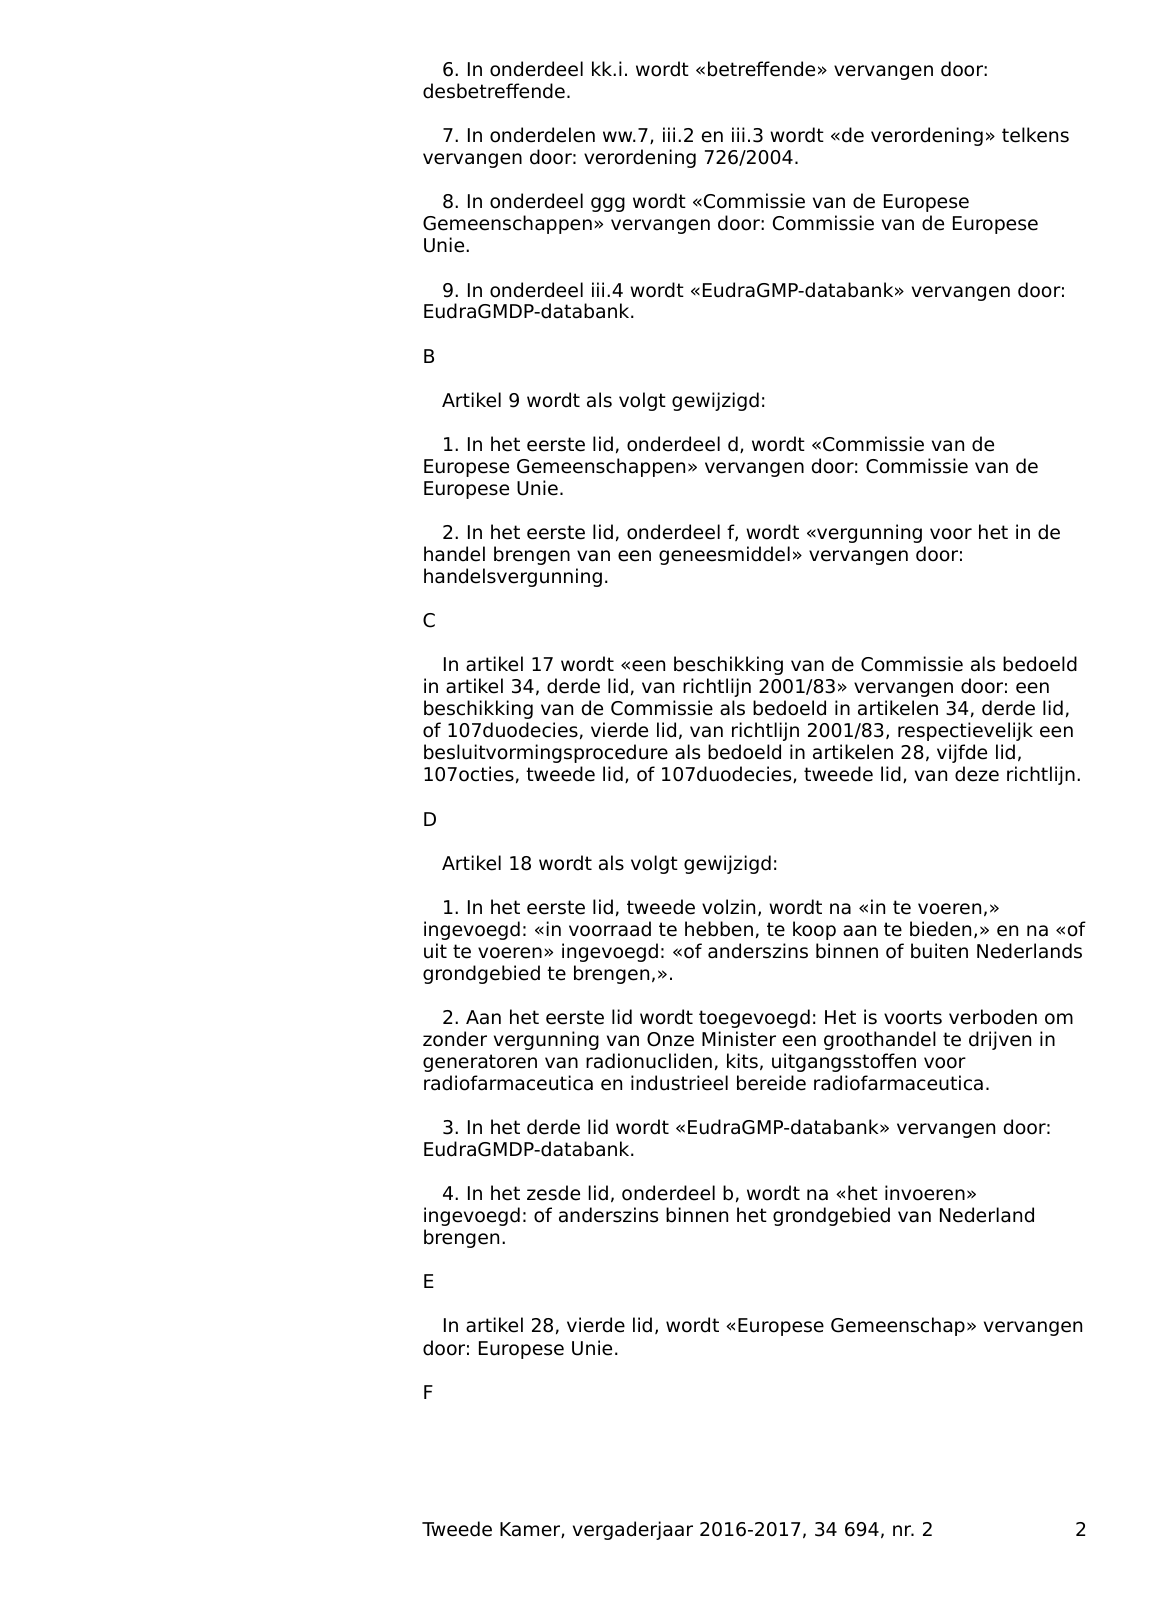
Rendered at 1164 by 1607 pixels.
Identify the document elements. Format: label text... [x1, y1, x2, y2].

text 9. In onderdeel iii.4 wordt «EudraGMP-databank» vervangen door: EudraGMDP-databank. [422, 279, 1087, 323]
text C [422, 610, 1087, 632]
text F [422, 1382, 1087, 1403]
text 2. Aan het eerste lid wordt toegevoegd: Het is voorts verboden om zonder vergunning van Onze Minister een groothandel te drijven in generatoren van radionucliden, kits, uitgangsstoffen voor radiofarmaceutica en industrieel bereide radiofarmaceutica. [422, 1007, 1087, 1095]
text In artikel 17 wordt «een beschikking van de Commissie als bedoeld in artikel 34, derde lid, van richtlijn 2001/83» vervangen door: een beschikking van de Commissie als bedoeld in artikelen 34, derde lid, of 107duodecies, vierde lid, van richtlijn 2001/83, respectievelijk een besluitvormingsprocedure als bedoeld in artikelen 28, vijfde lid, 107octies, tweede lid, of 107duodecies, tweede lid, van deze richtlijn. [422, 654, 1087, 786]
text 3. In het derde lid wordt «EudraGMP-databank» vervangen door: EudraGMDP-databank. [422, 1117, 1087, 1161]
text 1. In het eerste lid, tweede volzin, wordt na «in te voeren,» ingevoegd: «in voorraad te hebben, te koop aan te bieden,» en na «of uit te voeren» ingevoegd: «of anderszins binnen of buiten Nederlands grondgebied te brengen,». [422, 897, 1087, 985]
text E [422, 1271, 1087, 1293]
text 4. In het zesde lid, onderdeel b, wordt na «het invoeren» ingevoegd: of anderszins binnen het grondgebied van Nederland brengen. [422, 1183, 1087, 1249]
text Artikel 18 wordt als volgt gewijzigd: [422, 853, 1087, 874]
text 6. In onderdeel kk.i. wordt «betreffende» vervangen door: desbetreffende. [422, 59, 1087, 103]
text D [422, 808, 1087, 830]
text In artikel 28, vierde lid, wordt «Europese Gemeenschap» vervangen door: Europese Unie. [422, 1315, 1087, 1359]
text 2. In het eerste lid, onderdeel f, wordt «vergunning voor het in de handel brengen van een geneesmiddel» vervangen door: handelsvergunning. [422, 522, 1087, 588]
text 7. In onderdelen ww.7, iii.2 en iii.3 wordt «de verordening» telkens vervangen door: verordening 726/2004. [422, 125, 1087, 169]
text B [422, 346, 1087, 368]
text 8. In onderdeel ggg wordt «Commissie van de Europese Gemeenschappen» vervangen door: Commissie van de Europese Unie. [422, 191, 1087, 257]
text 1. In het eerste lid, onderdeel d, wordt «Commissie van de Europese Gemeenschappen» vervangen door: Commissie van de Europese Unie. [422, 434, 1087, 500]
text Artikel 9 wordt als volgt gewijzigd: [422, 390, 1087, 412]
